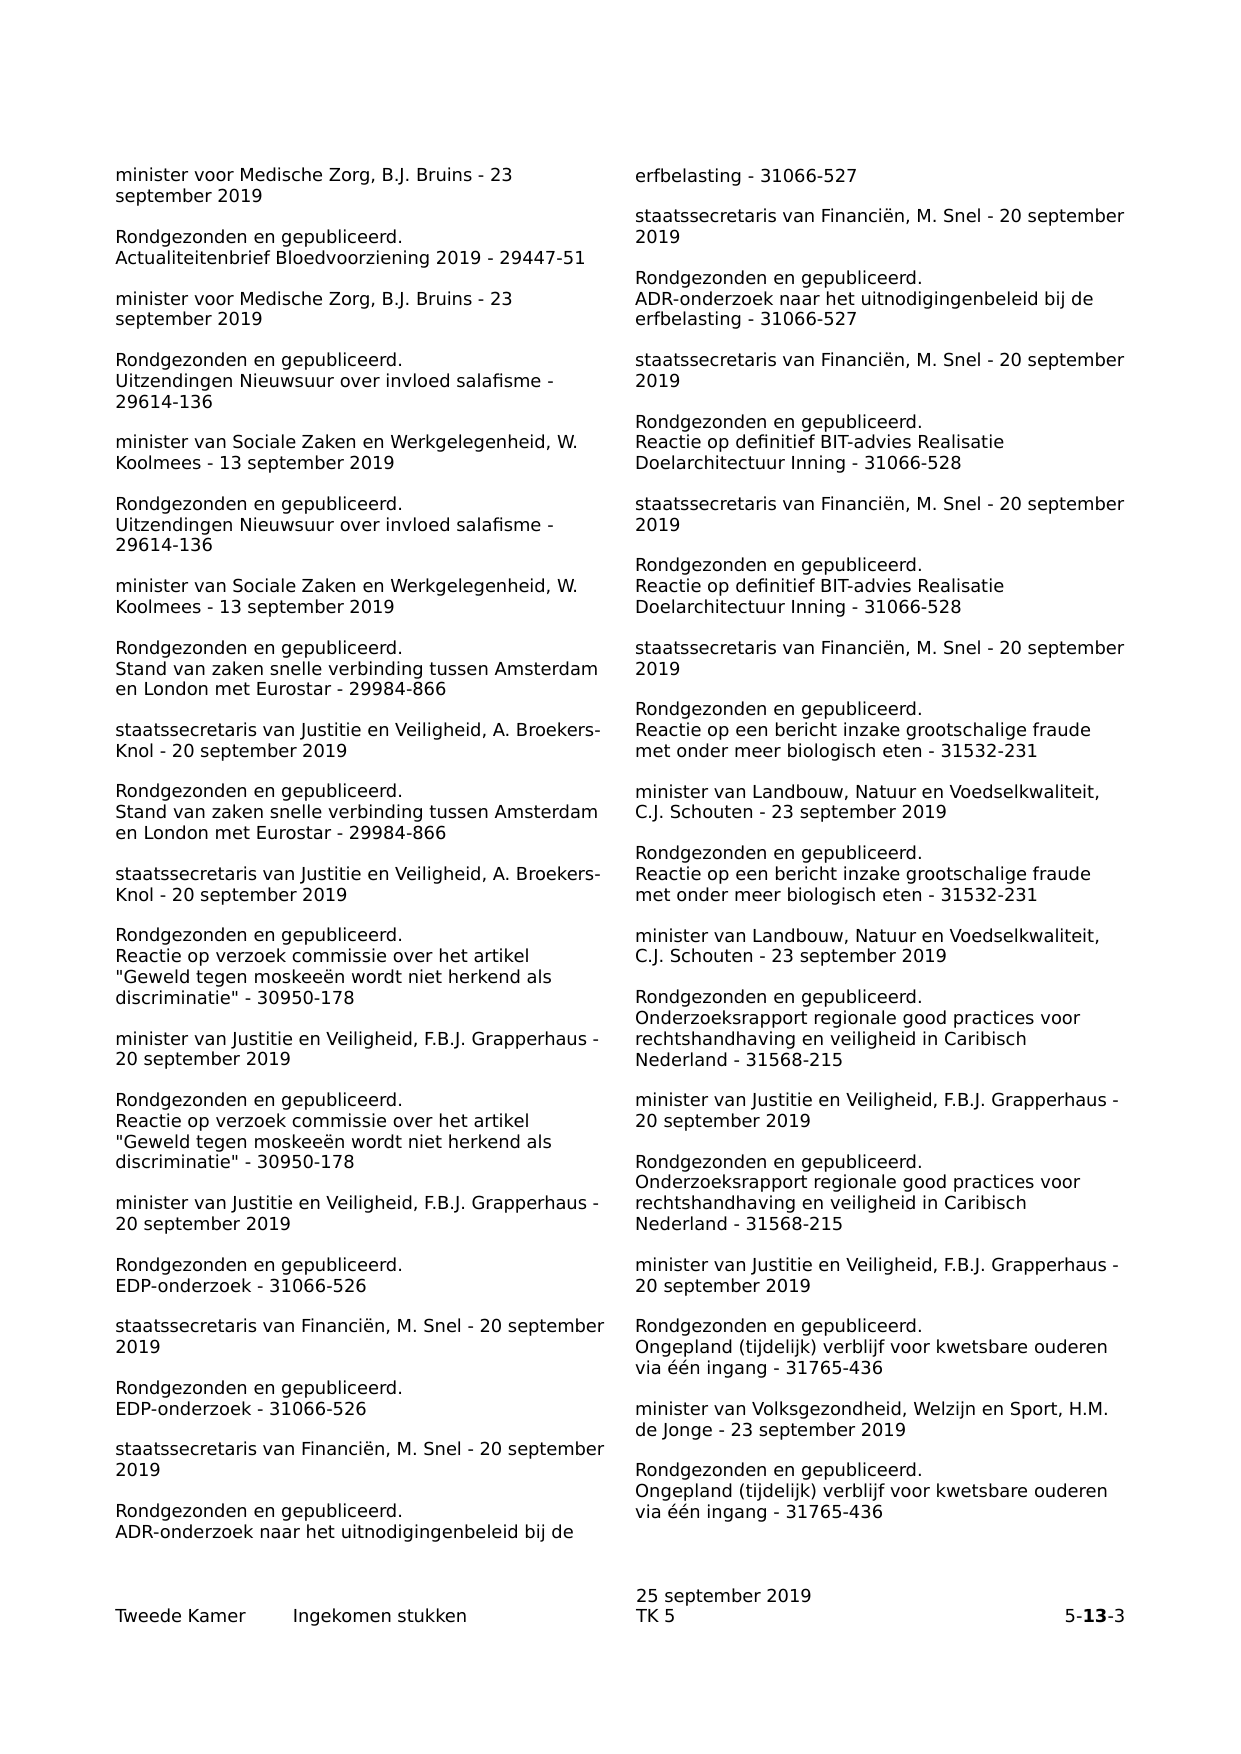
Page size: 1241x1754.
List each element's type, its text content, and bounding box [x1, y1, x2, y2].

text minister voor Medische Zorg, B.J. Bruins - 23 september 2019 [115, 288, 605, 330]
text Rondgezonden en gepubliceerd. [635, 843, 1125, 864]
text Reactie op definitief BIT-advies Realisatie Doelarchitectuur Inning - 31066-528 [635, 432, 1125, 474]
text Ongepland (tijdelijk) verblijf voor kwetsbare ouderen via één ingang - 31765-436 [635, 1481, 1125, 1522]
text Rondgezonden en gepubliceerd. [635, 555, 1125, 576]
text minister van Justitie en Veiligheid, F.B.J. Grapperhaus - 20 september 2019 [635, 1090, 1125, 1132]
text staatssecretaris van Financiën, M. Snel - 20 september 2019 [635, 494, 1125, 535]
text Rondgezonden en gepubliceerd. [635, 268, 1125, 288]
text staatssecretaris van Financiën, M. Snel - 20 september 2019 [115, 1316, 605, 1358]
text minister van Sociale Zaken en Werkgelegenheid, W. Koolmees - 13 september 2019 [115, 432, 605, 474]
text Uitzendingen Nieuwsuur over invloed salafisme - 29614-136 [115, 371, 605, 412]
text Stand van zaken snelle verbinding tussen Amsterdam en London met Eurostar - 29984-866 [115, 658, 605, 700]
text Rondgezonden en gepubliceerd. [635, 1152, 1125, 1172]
text minister van Volksgezondheid, Welzijn en Sport, H.M. de Jonge - 23 september 2019 [635, 1399, 1125, 1440]
text staatssecretaris van Justitie en Veiligheid, A. Broekers-Knol - 20 september 2019 [115, 720, 605, 761]
text staatssecretaris van Financiën, M. Snel - 20 september 2019 [635, 350, 1125, 391]
text minister van Sociale Zaken en Werkgelegenheid, W. Koolmees - 13 september 2019 [115, 576, 605, 617]
text EDP-onderzoek - 31066-526 [115, 1398, 605, 1419]
text Rondgezonden en gepubliceerd. [115, 1378, 605, 1398]
text Rondgezonden en gepubliceerd. [635, 1460, 1125, 1481]
text Rondgezonden en gepubliceerd. [635, 699, 1125, 720]
text staatssecretaris van Financiën, M. Snel - 20 september 2019 [635, 638, 1125, 679]
text staatssecretaris van Financiën, M. Snel - 20 september 2019 [115, 1439, 605, 1481]
text Rondgezonden en gepubliceerd. [115, 350, 605, 371]
text staatssecretaris van Financiën, M. Snel - 20 september 2019 [635, 206, 1125, 248]
text Rondgezonden en gepubliceerd. [115, 1254, 605, 1275]
text Uitzendingen Nieuwsuur over invloed salafisme - 29614-136 [115, 514, 605, 556]
text Ongepland (tijdelijk) verblijf voor kwetsbare ouderen via één ingang - 31765-436 [635, 1337, 1125, 1379]
text Reactie op een bericht inzake grootschalige fraude met onder meer biologisch eten - 31532-231 [635, 864, 1125, 905]
text Rondgezonden en gepubliceerd. [635, 987, 1125, 1008]
text erfbelasting - 31066-527 [635, 165, 1125, 186]
text Reactie op verzoek commissie over het artikel "Geweld tegen moskeeën wordt niet herkend als discriminatie" - 30950-178 [115, 1111, 605, 1173]
text ADR-onderzoek naar het uitnodigingenbeleid bij de [115, 1521, 605, 1542]
text Reactie op verzoek commissie over het artikel "Geweld tegen moskeeën wordt niet herkend als discriminatie" - 30950-178 [115, 946, 605, 1008]
text minister van Landbouw, Natuur en Voedselkwaliteit, C.J. Schouten - 23 september 2019 [635, 925, 1125, 967]
text Rondgezonden en gepubliceerd. [115, 227, 605, 247]
text Rondgezonden en gepubliceerd. [115, 781, 605, 802]
text Onderzoeksrapport regionale good practices voor rechtshandhaving en veiligheid in Caribisch Nederland - 31568-215 [635, 1172, 1125, 1235]
text Rondgezonden en gepubliceerd. [635, 411, 1125, 432]
text minister van Justitie en Veiligheid, F.B.J. Grapperhaus - 20 september 2019 [115, 1028, 605, 1070]
text staatssecretaris van Justitie en Veiligheid, A. Broekers-Knol - 20 september 2019 [115, 864, 605, 905]
text minister voor Medische Zorg, B.J. Bruins - 23 september 2019 [115, 165, 605, 207]
text Reactie op definitief BIT-advies Realisatie Doelarchitectuur Inning - 31066-528 [635, 576, 1125, 618]
text minister van Landbouw, Natuur en Voedselkwaliteit, C.J. Schouten - 23 september 2019 [635, 782, 1125, 823]
text Actualiteitenbrief Bloedvoorziening 2019 - 29447-51 [115, 247, 605, 268]
text ADR-onderzoek naar het uitnodigingenbeleid bij de erfbelasting - 31066-527 [635, 288, 1125, 330]
text minister van Justitie en Veiligheid, F.B.J. Grapperhaus - 20 september 2019 [635, 1255, 1125, 1296]
text Stand van zaken snelle verbinding tussen Amsterdam en London met Eurostar - 29984-866 [115, 802, 605, 844]
text minister van Justitie en Veiligheid, F.B.J. Grapperhaus - 20 september 2019 [115, 1193, 605, 1234]
text EDP-onderzoek - 31066-526 [115, 1275, 605, 1296]
text Rondgezonden en gepubliceerd. [115, 637, 605, 658]
text Reactie op een bericht inzake grootschalige fraude met onder meer biologisch eten - 31532-231 [635, 720, 1125, 762]
text Rondgezonden en gepubliceerd. [115, 1501, 605, 1521]
text Onderzoeksrapport regionale good practices voor rechtshandhaving en veiligheid in Caribisch Nederland - 31568-215 [635, 1008, 1125, 1070]
text Rondgezonden en gepubliceerd. [115, 494, 605, 514]
text Rondgezonden en gepubliceerd. [115, 1090, 605, 1111]
text Rondgezonden en gepubliceerd. [635, 1316, 1125, 1337]
text Rondgezonden en gepubliceerd. [115, 925, 605, 946]
